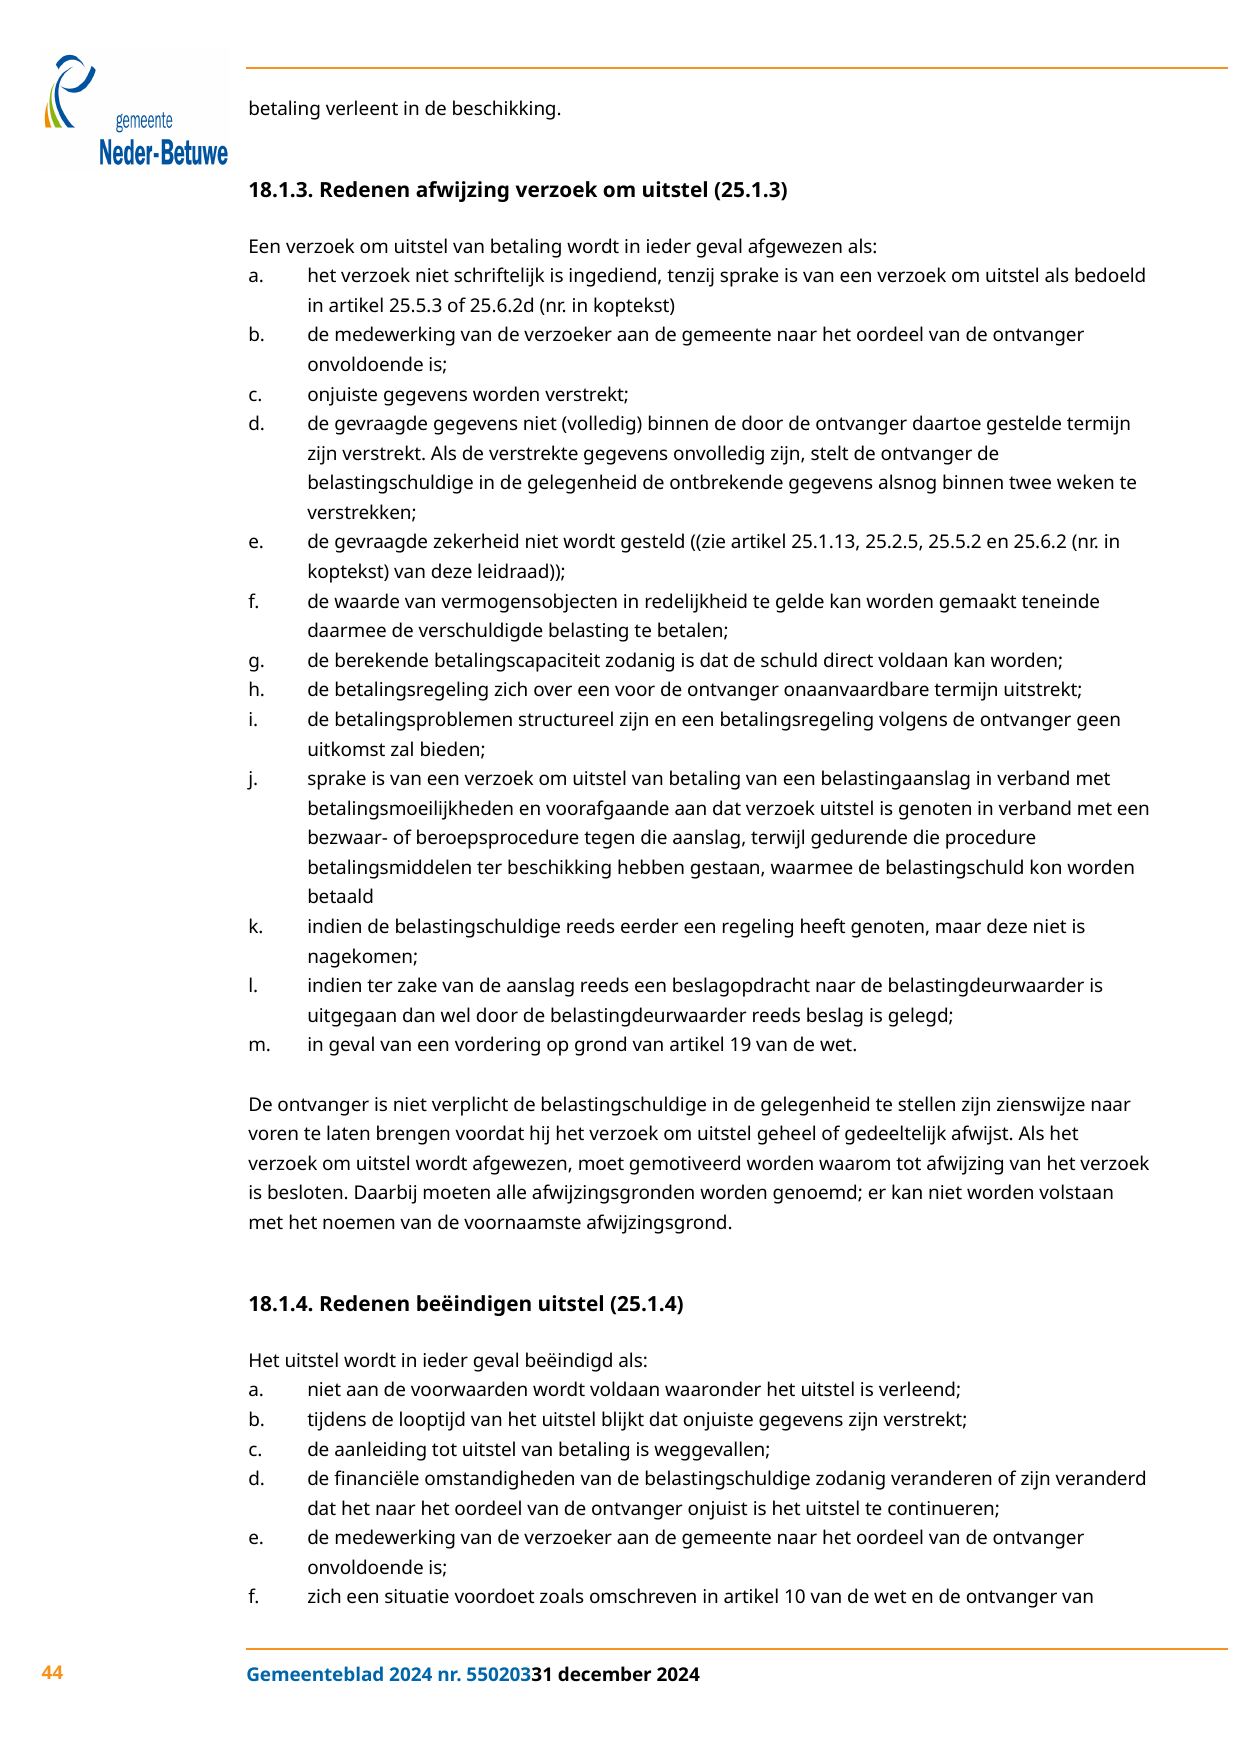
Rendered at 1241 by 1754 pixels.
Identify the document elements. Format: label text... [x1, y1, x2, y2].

text 18.1.3. Redenen afwijzing verzoek om uitstel (25.1.3) [248, 175, 1152, 203]
list de betalingsproblemen structureel zijn en een betalingsregeling volgens de ontvanger geen uitkomst zal bieden; [248, 706, 1152, 761]
list de betalingsregeling zich over een voor de ontvanger onaanvaardbare termijn uitstrekt; [248, 677, 1152, 702]
list de medewerking van de verzoeker aan de gemeente naar het oordeel van de ontvanger onvoldoende is; [248, 1524, 1152, 1580]
list indien de belastingschuldige reeds eerder een regeling heeft genoten, maar deze niet is nagekomen; [248, 913, 1152, 968]
list zich een situatie voordoet zoals omschreven in artikel 10 van de wet en de ontvanger van [248, 1584, 1152, 1609]
picture [41, 47, 231, 172]
text De ontvanger is niet verplicht de belastingschuldige in de gelegenheid te stellen zijn zienswijze naar voren te laten brengen voordat hij het verzoek om uitstel geheel of gedeeltelijk afwijst. Als het verzoek om uitstel wordt afgewezen, moet gemotiveerd worden waarom tot afwijzing van het verzoek is besloten. Daarbij moeten alle afwijzingsgronden worden genoemd; er kan niet worden volstaan met het noemen van de voornaamste afwijzingsgrond. [248, 1091, 1152, 1235]
list sprake is van een verzoek om uitstel van betaling van een belastingaanslag in verband met betalingsmoeilijkheden en voorafgaande aan dat verzoek uitstel is genoten in verband met een bezwaar- of beroepsprocedure tegen die aanslag, terwijl gedurende die procedure betalingsmiddelen ter beschikking hebben gestaan, waarmee de belastingschuld kon worden betaald [248, 765, 1152, 909]
list het verzoek niet schriftelijk is ingediend, tenzij sprake is van een verzoek om uitstel als bedoeld in artikel 25.5.3 of 25.6.2d (nr. in koptekst) [248, 262, 1152, 318]
list de gevraagde zekerheid niet wordt gesteld ((zie artikel 25.1.13, 25.2.5, 25.5.2 en 25.6.2 (nr. in koptekst) van deze leidraad)); [248, 529, 1152, 584]
text Een verzoek om uitstel van betaling wordt in ieder geval afgewezen als: [248, 233, 1152, 258]
list de berekende betalingscapaciteit zodanig is dat de schuld direct voldaan kan worden; [248, 647, 1152, 673]
list onjuiste gegevens worden verstrekt; [248, 381, 1152, 406]
list de financiële omstandigheden van de belastingschuldige zodanig veranderen of zijn veranderd dat het naar het oordeel van de ontvanger onjuist is het uitstel te continueren; [248, 1465, 1152, 1521]
list tijdens de looptijd van het uitstel blijkt dat onjuiste gegevens zijn verstrekt; [248, 1406, 1152, 1432]
list in geval van een vordering op grond van artikel 19 van de wet. [248, 1032, 1152, 1057]
list de waarde van vermogensobjecten in redelijkheid te gelde kan worden gemaakt teneinde daarmee de verschuldigde belasting te betalen; [248, 588, 1152, 643]
list de gevraagde gegevens niet (volledig) binnen de door de ontvanger daartoe gestelde termijn zijn verstrekt. Als de verstrekte gegevens onvolledig zijn, stelt de ontvanger de belastingschuldige in de gelegenheid de ontbrekende gegevens alsnog binnen twee weken te verstrekken; [248, 410, 1152, 525]
list de medewerking van de verzoeker aan de gemeente naar het oordeel van de ontvanger onvoldoende is; [248, 322, 1152, 377]
list indien ter zake van de aanslag reeds een beslagopdracht naar de belastingdeurwaarder is uitgegaan dan wel door de belastingdeurwaarder reeds beslag is gelegd; [248, 972, 1152, 1028]
text betaling verleent in de beschikking. [248, 95, 1152, 121]
list de aanleiding tot uitstel van betaling is weggevallen; [248, 1436, 1152, 1462]
list niet aan de voorwaarden wordt voldaan waaronder het uitstel is verleend; [248, 1377, 1152, 1402]
text 18.1.4. Redenen beëindigen uitstel (25.1.4) [248, 1289, 1152, 1317]
text Het uitstel wordt in ieder geval beëindigd als: [248, 1347, 1152, 1373]
